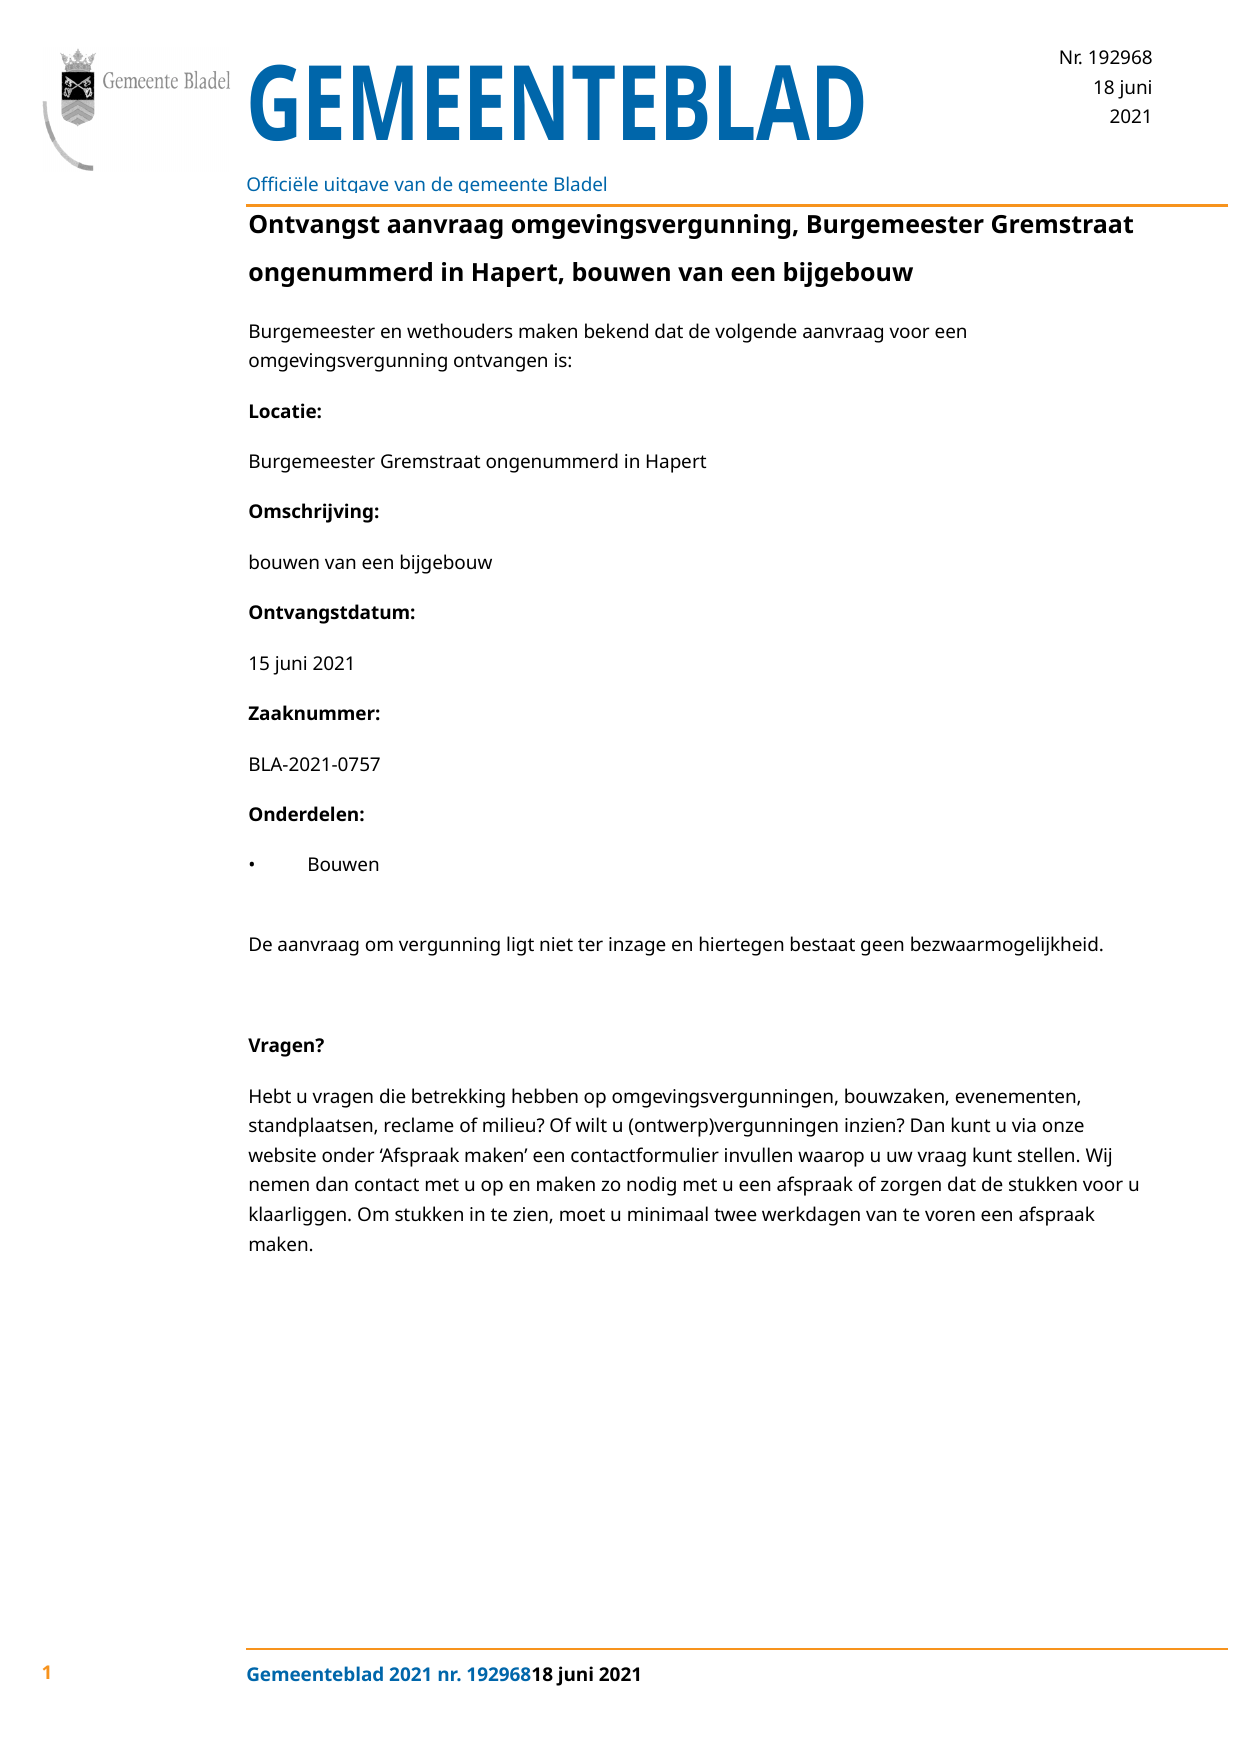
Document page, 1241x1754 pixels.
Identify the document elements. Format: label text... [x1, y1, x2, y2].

picture [41, 47, 231, 172]
list Bouwen [248, 852, 1152, 877]
text Ontvangst aanvraag omgevingsvergunning, Burgemeester Gremstraat ongenummerd in Hapert, bouwen van een bijgebouw [248, 207, 1152, 288]
text De aanvraag om vergunning ligt niet ter inzage en hiertegen bestaat geen bezwaarmogelijkheid. [248, 932, 1152, 957]
text Locatie: [248, 398, 1152, 424]
text BLA-2021-0757 [248, 751, 1152, 777]
text bouwen van een bijgebouw [248, 549, 1152, 575]
text 15 juni 2021 [248, 650, 1152, 676]
text Vragen? [248, 1032, 1152, 1058]
text Zaaknummer: [248, 700, 1152, 726]
text Burgemeester Gremstraat ongenummerd in Hapert [248, 448, 1152, 474]
text Ontvangstdatum: [248, 599, 1152, 625]
text Omschrijving: [248, 499, 1152, 524]
text Onderdelen: [248, 801, 1152, 827]
text Burgemeester en wethouders maken bekend dat de volgende aanvraag voor een omgevingsvergunning ontvangen is: [248, 318, 1152, 373]
text Hebt u vragen die betrekking hebben op omgevingsvergunningen, bouwzaken, evenementen, standplaatsen, reclame of milieu? Of wilt u (ontwerp)vergunningen inzien? Dan kunt u via onze website onder ‘Afspraak maken’ een contactformulier invullen waarop u uw vraag kunt stellen. Wij nemen dan contact met u op en maken zo nodig met u een afspraak of zorgen dat de stukken voor u klaarliggen. Om stukken in te zien, moet u minimaal twee werkdagen van te voren een afspraak maken. [248, 1083, 1152, 1257]
